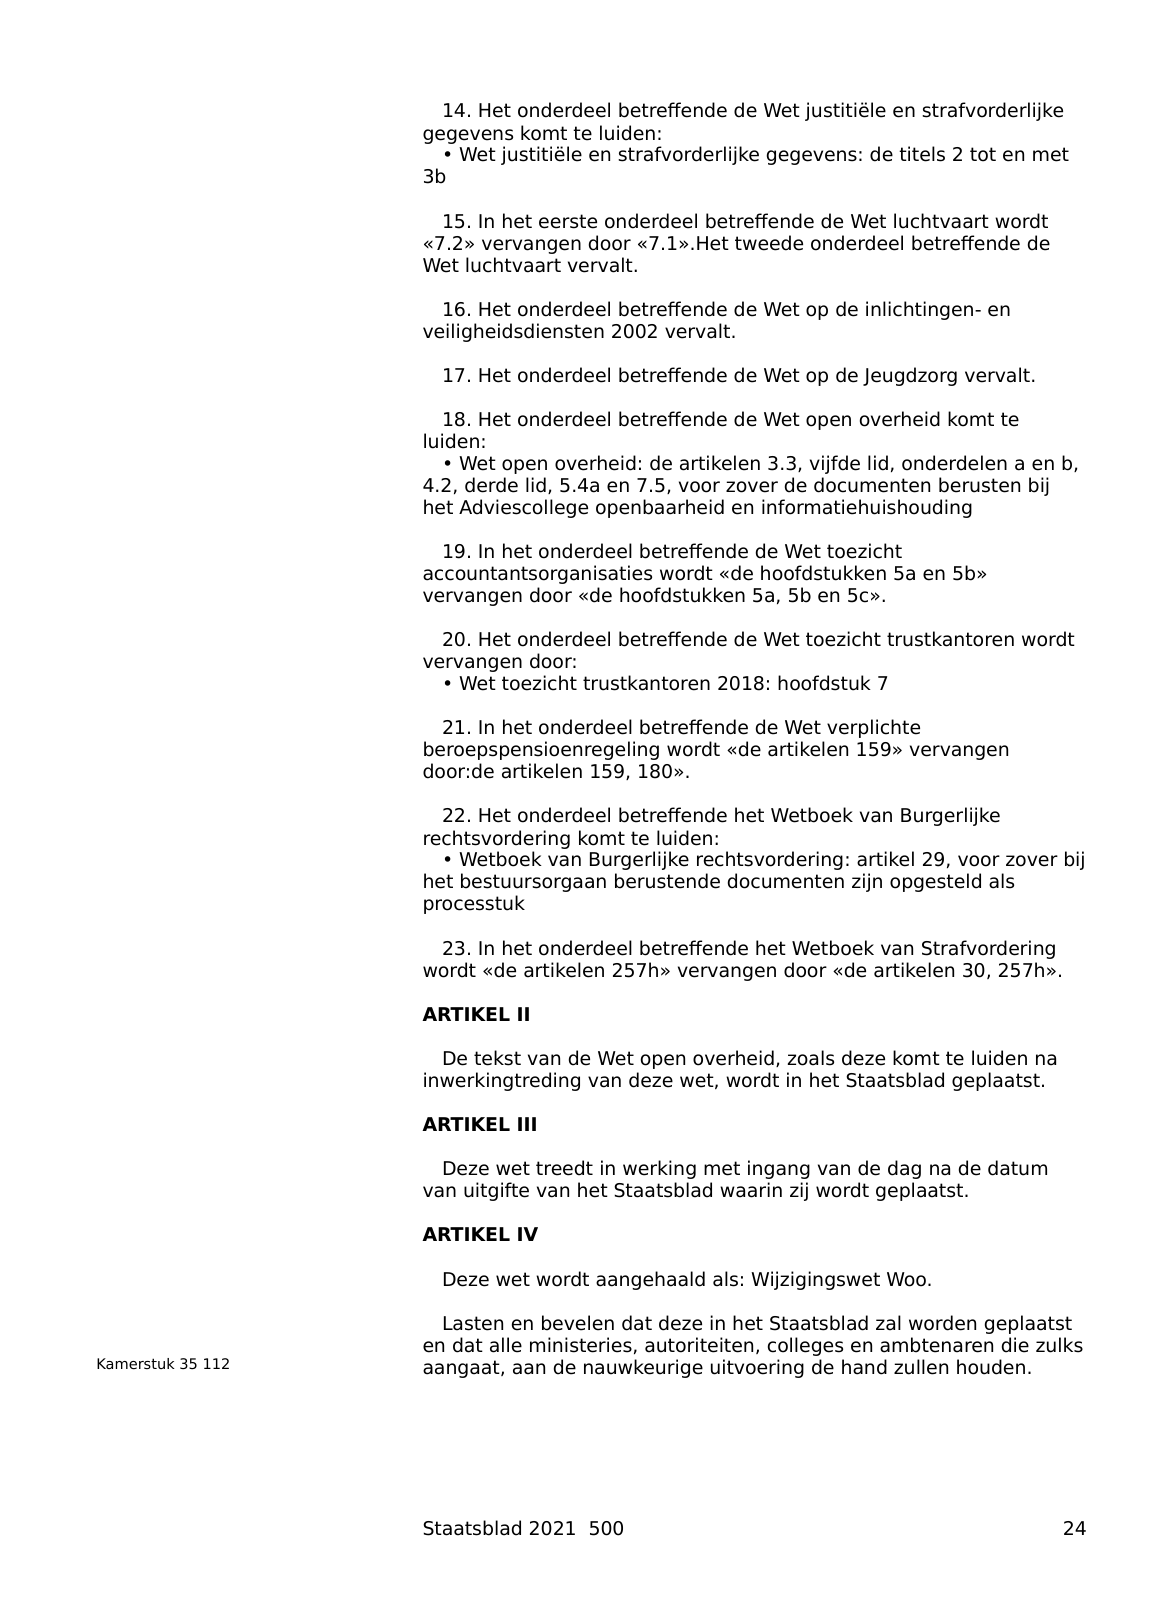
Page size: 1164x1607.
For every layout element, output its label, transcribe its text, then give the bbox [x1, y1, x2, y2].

text 23. In het onderdeel betreffende het Wetboek van Strafvordering wordt «de artikelen 257h» vervangen door «de artikelen 30, 257h». [422, 937, 1087, 981]
text 16. Het onderdeel betreffende de Wet op de inlichtingen- en veiligheidsdiensten 2002 vervalt. [422, 299, 1087, 343]
text • Wet open overheid: de artikelen 3.3, vijfde lid, onderdelen a en b, 4.2, derde lid, 5.4a en 7.5, voor zover de documenten berusten bij het Adviescollege openbaarheid en informatiehuishouding [422, 453, 1087, 519]
text Lasten en bevelen dat deze in het Staatsblad zal worden geplaatst en dat alle ministeries, autoriteiten, colleges en ambtenaren die zulks aangaat, aan de nauwkeurige uitvoering de hand zullen houden. [422, 1313, 1087, 1378]
text 19. In het onderdeel betreffende de Wet toezicht accountantsorganisaties wordt «de hoofdstukken 5a en 5b» vervangen door «de hoofdstukken 5a, 5b en 5c». [422, 541, 1087, 607]
text 17. Het onderdeel betreffende de Wet op de Jeugdzorg vervalt. [422, 365, 1087, 387]
text • Wet justitiële en strafvorderlijke gegevens: de titels 2 tot en met 3b [422, 144, 1087, 188]
text 18. Het onderdeel betreffende de Wet open overheid komt te luiden: [422, 409, 1087, 453]
text 22. Het onderdeel betreffende het Wetboek van Burgerlijke rechtsvordering komt te luiden: [422, 805, 1087, 849]
subtitle ARTIKEL IV [422, 1224, 1087, 1246]
text 20. Het onderdeel betreffende de Wet toezicht trustkantoren wordt vervangen door: [422, 629, 1087, 673]
text Kamerstuk 35 112 [77, 1356, 396, 1372]
subtitle ARTIKEL II [422, 1004, 1087, 1026]
text De tekst van de Wet open overheid, zoals deze komt te luiden na inwerkingtreding van deze wet, wordt in het Staatsblad geplaatst. [422, 1048, 1087, 1092]
text Deze wet wordt aangehaald als: Wijzigingswet Woo. [422, 1268, 1087, 1290]
text Deze wet treedt in werking met ingang van de dag na de datum van uitgifte van het Staatsblad waarin zij wordt geplaatst. [422, 1158, 1087, 1202]
text • Wet toezicht trustkantoren 2018: hoofdstuk 7 [422, 673, 1087, 695]
subtitle ARTIKEL III [422, 1114, 1087, 1136]
text • Wetboek van Burgerlijke rechtsvordering: artikel 29, voor zover bij het bestuursorgaan berustende documenten zijn opgesteld als processtuk [422, 849, 1087, 915]
text 14. Het onderdeel betreffende de Wet justitiële en strafvorderlijke gegevens komt te luiden: [422, 100, 1087, 144]
text 15. In het eerste onderdeel betreffende de Wet luchtvaart wordt «7.2» vervangen door «7.1».Het tweede onderdeel betreffende de Wet luchtvaart vervalt. [422, 211, 1087, 276]
text 21. In het onderdeel betreffende de Wet verplichte beroepspensioenregeling wordt «de artikelen 159» vervangen door:de artikelen 159, 180». [422, 717, 1087, 783]
